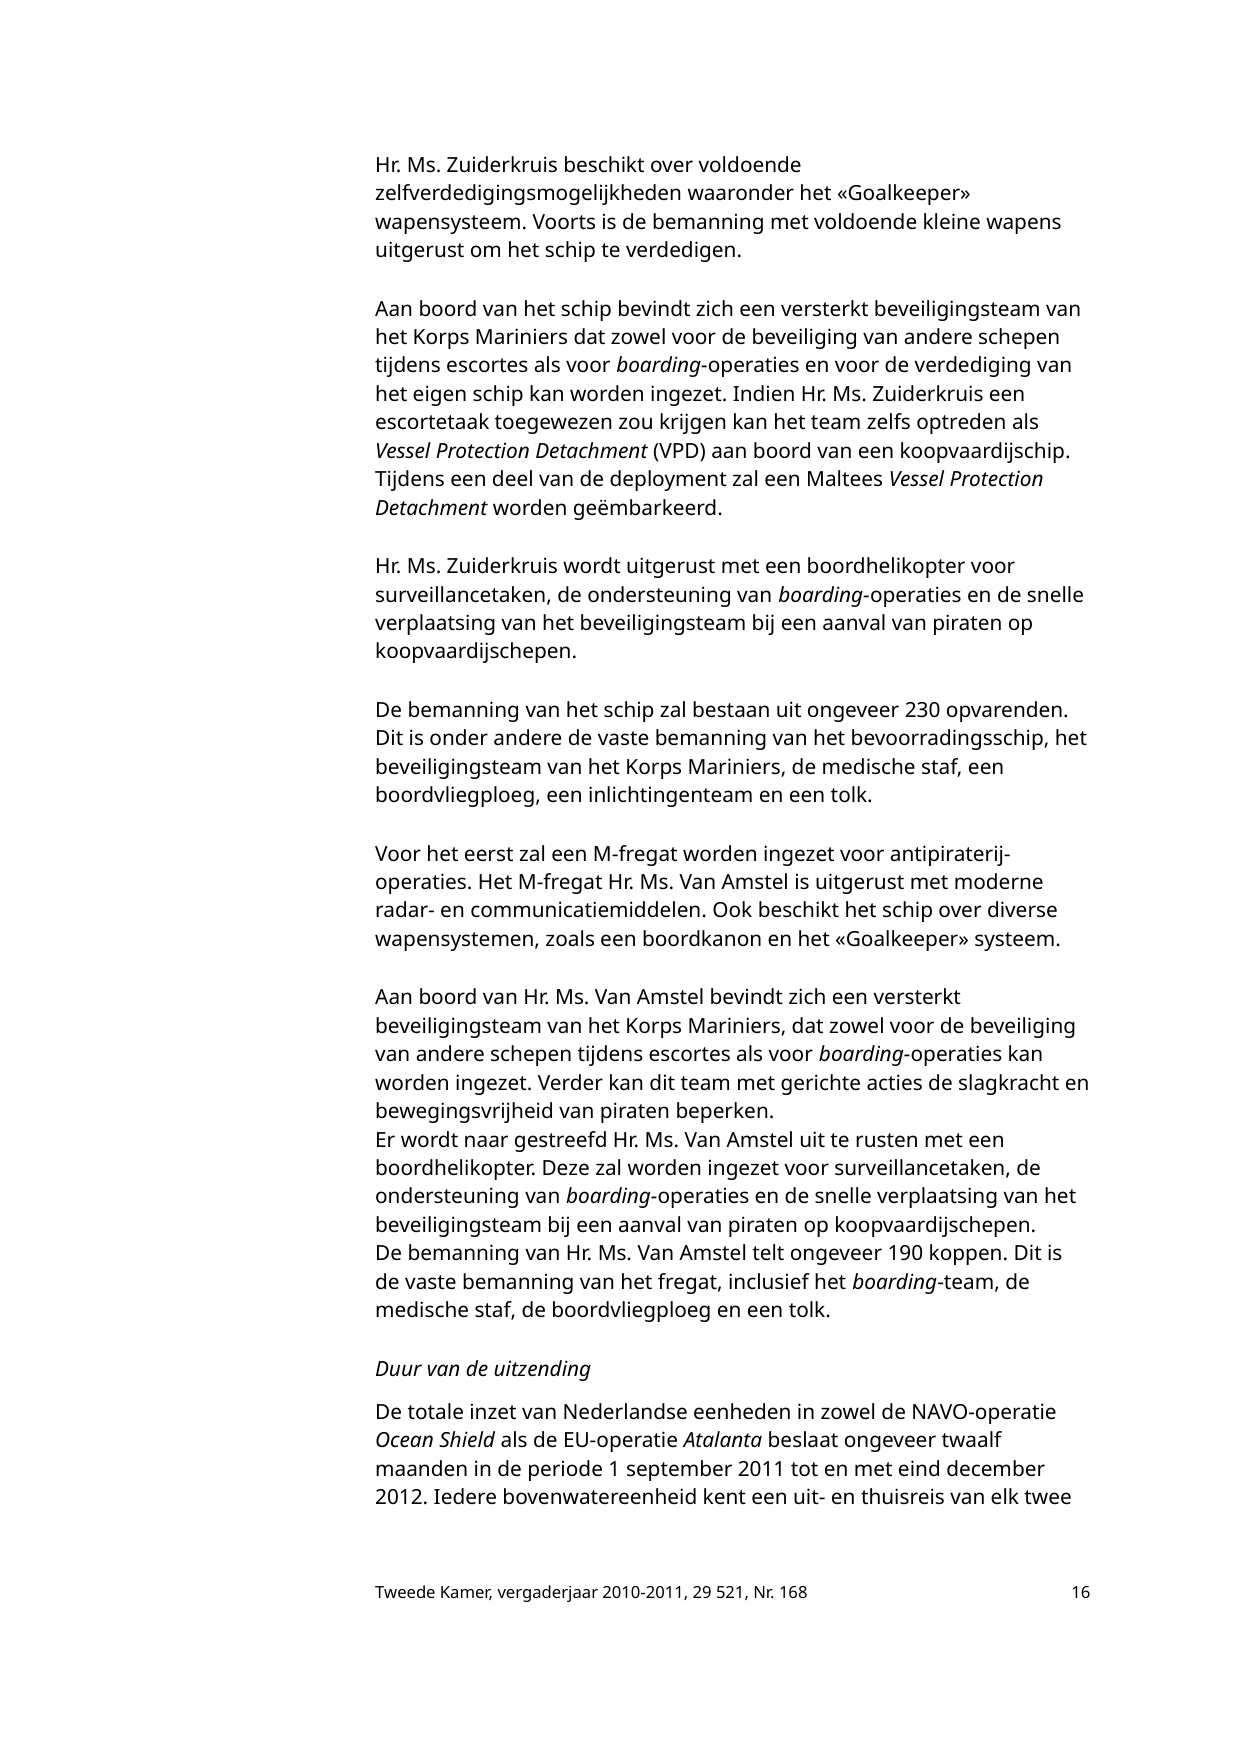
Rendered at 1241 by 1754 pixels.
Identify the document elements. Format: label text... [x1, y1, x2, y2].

text Er wordt naar gestreefd Hr. Ms. Van Amstel uit te rusten met een boordhelikopter. Deze zal worden ingezet voor surveillancetaken, de ondersteuning van boarding-operaties en de snelle verplaatsing van het beveiligingsteam bij een aanval van piraten op koopvaardijschepen. [375, 1125, 1090, 1238]
text Hr. Ms. Zuiderkruis wordt uitgerust met een boordhelikopter voor surveillancetaken, de ondersteuning van boarding-operaties en de snelle verplaatsing van het beveiligingsteam bij een aanval van piraten op koopvaardijschepen. [375, 551, 1090, 665]
text Hr. Ms. Zuiderkruis beschikt over voldoende zelfverdedigingsmogelijkheden waaronder het «Goalkeeper» wapensysteem. Voorts is de bemanning met voldoende kleine wapens uitgerust om het schip te verdedigen. [375, 150, 1090, 264]
text Aan boord van het schip bevindt zich een versterkt beveiligingsteam van het Korps Mariniers dat zowel voor de beveiliging van andere schepen tijdens escortes als voor boarding-operaties en voor de verdediging van het eigen schip kan worden ingezet. Indien Hr. Ms. Zuiderkruis een escortetaak toegewezen zou krijgen kan het team zelfs optreden als Vessel Protection Detachment (VPD) aan boord van een koopvaardijschip. Tijdens een deel van de deployment zal een Maltees Vessel Protection Detachment worden geëmbarkeerd. [375, 294, 1090, 521]
text Aan boord van Hr. Ms. Van Amstel bevindt zich een versterkt beveiligingsteam van het Korps Mariniers, dat zowel voor de beveiliging van andere schepen tijdens escortes als voor boarding-operaties kan worden ingezet. Verder kan dit team met gerichte acties de slagkracht en bewegingsvrijheid van piraten beperken. [375, 982, 1090, 1125]
text Voor het eerst zal een M-fregat worden ingezet voor antipiraterij-operaties. Het M-fregat Hr. Ms. Van Amstel is uitgerust met moderne radar- en communicatiemiddelen. Ook beschikt het schip over diverse wapensystemen, zoals een boordkanon en het «Goalkeeper» systeem. [375, 839, 1090, 952]
text De totale inzet van Nederlandse eenheden in zowel de NAVO-operatie Ocean Shield als de EU-operatie Atalanta beslaat ongeveer twaalf maanden in de periode 1 september 2011 tot en met eind december 2012. Iedere bovenwatereenheid kent een uit- en thuisreis van elk twee [375, 1397, 1090, 1511]
text De bemanning van Hr. Ms. Van Amstel telt ongeveer 190 koppen. Dit is de vaste bemanning van het fregat, inclusief het boarding-team, de medische staf, de boordvliegploeg en een tolk. [375, 1238, 1090, 1324]
text Duur van de uitzending [375, 1354, 1090, 1382]
text De bemanning van het schip zal bestaan uit ongeveer 230 opvarenden. Dit is onder andere de vaste bemanning van het bevoorradingsschip, het beveiligingsteam van het Korps Mariniers, de medische staf, een boordvliegploeg, een inlichtingenteam en een tolk. [375, 695, 1090, 809]
